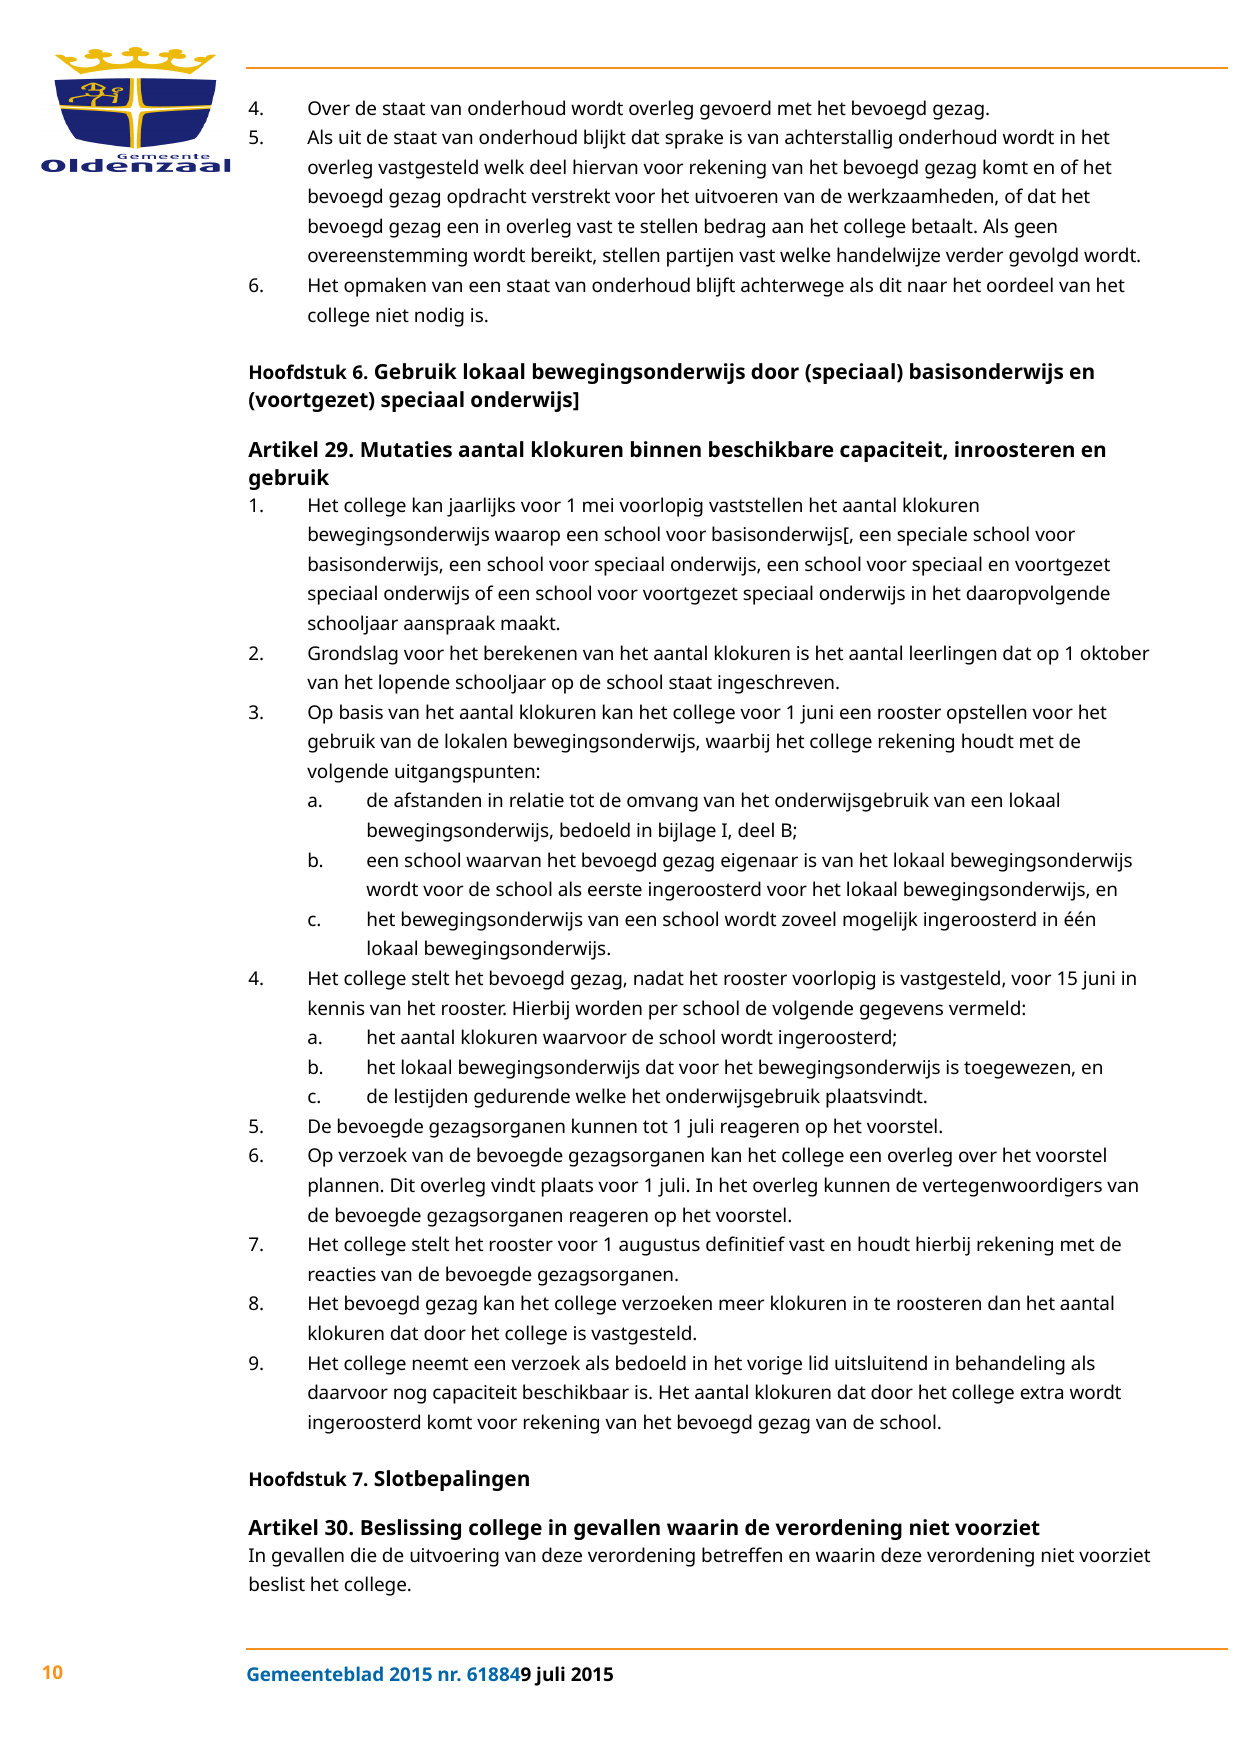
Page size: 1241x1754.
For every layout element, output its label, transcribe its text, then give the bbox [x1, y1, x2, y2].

picture [41, 47, 231, 172]
list De bevoegde gezagsorganen kunnen tot 1 juli reageren op het voorstel. [248, 1113, 1152, 1139]
text Hoofdstuk 7. Slotbepalingen [248, 1464, 1152, 1493]
text Artikel 30. Beslissing college in gevallen waarin de verordening niet voorziet [248, 1513, 1152, 1542]
list Op basis van het aantal klokuren kan het college voor 1 juni een rooster opstellen voor het gebruik van de lokalen bewegingsonderwijs, waarbij het college rekening houdt met de volgende uitgangspunten: [248, 699, 1152, 784]
list Het opmaken van een staat van onderhoud blijft achterwege als dit naar het oordeel van het college niet nodig is. [248, 272, 1152, 328]
list Als uit de staat van onderhoud blijkt dat sprake is van achterstallig onderhoud wordt in het overleg vastgesteld welk deel hiervan voor rekening van het bevoegd gezag komt en of het bevoegd gezag opdracht verstrekt voor het uitvoeren van de werkzaamheden, of dat het bevoegd gezag een in overleg vast te stellen bedrag aan het college betaalt. Als geen overeenstemming wordt bereikt, stellen partijen vast welke handelwijze verder gevolgd wordt. [248, 124, 1152, 268]
list de afstanden in relatie tot de omvang van het onderwijsgebruik van een lokaal bewegingsonderwijs, bedoeld in bijlage I, deel B; [307, 788, 1152, 843]
list de lestijden gedurende welke het onderwijsgebruik plaatsvindt. [307, 1083, 1152, 1109]
text In gevallen die de uitvoering van deze verordening betreffen en waarin deze verordening niet voorziet beslist het college. [248, 1542, 1152, 1597]
list het bewegingsonderwijs van een school wordt zoveel mogelijk ingeroosterd in één lokaal bewegingsonderwijs. [307, 906, 1152, 961]
list Grondslag voor het berekenen van het aantal klokuren is het aantal leerlingen dat op 1 oktober van het lopende schooljaar op de school staat ingeschreven. [248, 640, 1152, 695]
list het aantal klokuren waarvoor de school wordt ingeroosterd; [307, 1024, 1152, 1050]
list een school waarvan het bevoegd gezag eigenaar is van het lokaal bewegingsonderwijs wordt voor de school als eerste ingeroosterd voor het lokaal bewegingsonderwijs, en [307, 847, 1152, 902]
list Het college stelt het rooster voor 1 augustus definitief vast en houdt hierbij rekening met de reacties van de bevoegde gezagsorganen. [248, 1231, 1152, 1287]
text Hoofdstuk 6. Gebruik lokaal bewegingsonderwijs door (speciaal) basisonderwijs en (voortgezet) speciaal onderwijs] [248, 357, 1152, 414]
list Over de staat van onderhoud wordt overleg gevoerd met het bevoegd gezag. [248, 95, 1152, 121]
list het lokaal bewegingsonderwijs dat voor het bewegingsonderwijs is toegewezen, en [307, 1054, 1152, 1079]
text Artikel 29. Mutaties aantal klokuren binnen beschikbare capaciteit, inroosteren en gebruik [248, 435, 1152, 492]
list Het college neemt een verzoek als bedoeld in het vorige lid uitsluitend in behandeling als daarvoor nog capaciteit beschikbaar is. Het aantal klokuren dat door het college extra wordt ingeroosterd komt voor rekening van het bevoegd gezag van de school. [248, 1350, 1152, 1434]
list Het college stelt het bevoegd gezag, nadat het rooster voorlopig is vastgesteld, voor 15 juni in kennis van het rooster. Hierbij worden per school de volgende gegevens vermeld: [248, 965, 1152, 1020]
list Het bevoegd gezag kan het college verzoeken meer klokuren in te roosteren dan het aantal klokuren dat door het college is vastgesteld. [248, 1291, 1152, 1346]
list Het college kan jaarlijks voor 1 mei voorlopig vaststellen het aantal klokuren bewegingsonderwijs waarop een school voor basisonderwijs[, een speciale school voor basisonderwijs, een school voor speciaal onderwijs, een school voor speciaal en voortgezet speciaal onderwijs of een school voor voortgezet speciaal onderwijs in het daaropvolgende schooljaar aanspraak maakt. [248, 492, 1152, 636]
list Op verzoek van de bevoegde gezagsorganen kan het college een overleg over het voorstel plannen. Dit overleg vindt plaats voor 1 juli. In het overleg kunnen de vertegenwoordigers van de bevoegde gezagsorganen reageren op het voorstel. [248, 1143, 1152, 1227]
